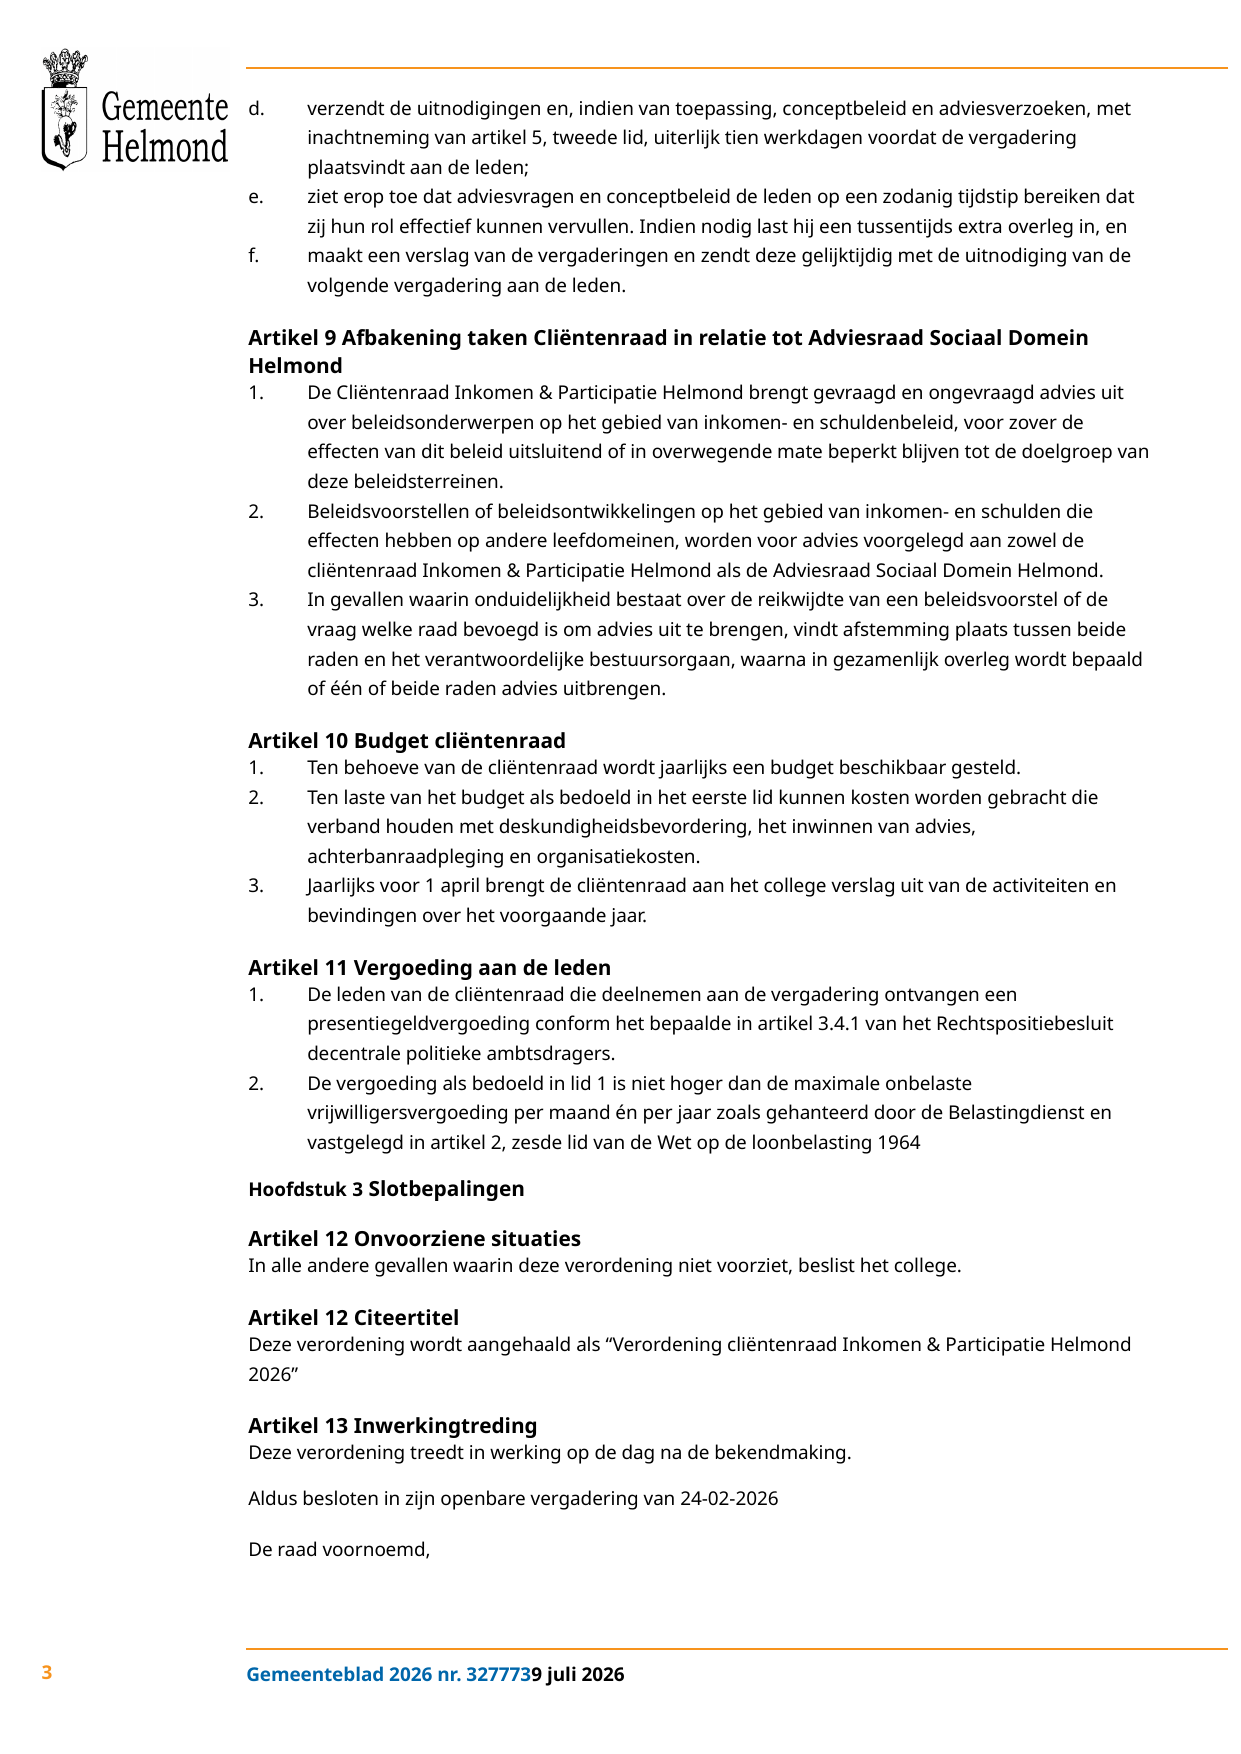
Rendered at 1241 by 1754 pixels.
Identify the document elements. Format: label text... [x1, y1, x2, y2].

list verzendt de uitnodigingen en, indien van toepassing, conceptbeleid en adviesverzoeken, met inachtneming van artikel 5, tweede lid, uiterlijk tien werkdagen voordat de vergadering plaatsvindt aan de leden; [248, 95, 1152, 180]
text Aldus besloten in zijn openbare vergadering van 24-02-2026 [248, 1485, 1152, 1511]
text Deze verordening treedt in werking op de dag na de bekendmaking. [248, 1439, 1152, 1465]
text Artikel 12 Onvoorziene situaties [248, 1224, 1152, 1252]
text Deze verordening wordt aangehaald als “Verordening cliëntenraad Inkomen & Participatie Helmond 2026” [248, 1331, 1152, 1386]
list Beleidsvoorstellen of beleidsontwikkelingen op het gebied van inkomen- en schulden die effecten hebben op andere leefdomeinen, worden voor advies voorgelegd aan zowel de cliëntenraad Inkomen & Participatie Helmond als de Adviesraad Sociaal Domein Helmond. [248, 498, 1152, 583]
text Artikel 12 Citeertitel [248, 1303, 1152, 1331]
list In gevallen waarin onduidelijkheid bestaat over de reikwijdte van een beleidsvoorstel of de vraag welke raad bevoegd is om advies uit te brengen, vindt afstemming plaats tussen beide raden en het verantwoordelijke bestuursorgaan, waarna in gezamenlijk overleg wordt bepaald of één of beide raden advies uitbrengen. [248, 587, 1152, 701]
text Hoofdstuk 3 Slotbepalingen [248, 1174, 1152, 1203]
text De raad voornoemd, [248, 1537, 1152, 1562]
list De leden van de cliëntenraad die deelnemen aan de vergadering ontvangen een presentiegeldvergoeding conform het bepaalde in artikel 3.4.1 van het Rechtspositiebesluit decentrale politieke ambtsdragers. [248, 981, 1152, 1066]
text Artikel 10 Budget cliëntenraad [248, 726, 1152, 754]
list De vergoeding als bedoeld in lid 1 is niet hoger dan de maximale onbelaste vrijwilligersvergoeding per maand én per jaar zoals gehanteerd door de Belastingdienst en vastgelegd in artikel 2, zesde lid van de Wet op de loonbelasting 1964 [248, 1070, 1152, 1155]
list Jaarlijks voor 1 april brengt de cliëntenraad aan het college verslag uit van de activiteiten en bevindingen over het voorgaande jaar. [248, 873, 1152, 928]
list Ten laste van het budget als bedoeld in het eerste lid kunnen kosten worden gebracht die verband houden met deskundigheidsbevordering, het inwinnen van advies, achterbanraadpleging en organisatiekosten. [248, 784, 1152, 869]
text In alle andere gevallen waarin deze verordening niet voorziet, beslist het college. [248, 1252, 1152, 1278]
list Ten behoeve van de cliëntenraad wordt jaarlijks een budget beschikbaar gesteld. [248, 754, 1152, 780]
list maakt een verslag van de vergaderingen en zendt deze gelijktijdig met de uitnodiging van de volgende vergadering aan de leden. [248, 243, 1152, 298]
picture [41, 47, 231, 172]
text Artikel 13 Inwerkingtreding [248, 1411, 1152, 1439]
text Artikel 11 Vergoeding aan de leden [248, 953, 1152, 981]
list De Cliëntenraad Inkomen & Participatie Helmond brengt gevraagd en ongevraagd advies uit over beleidsonderwerpen op het gebied van inkomen- en schuldenbeleid, voor zover de effecten van dit beleid uitsluitend of in overwegende mate beperkt blijven tot de doelgroep van deze beleidsterreinen. [248, 379, 1152, 494]
text Artikel 9 Afbakening taken Cliëntenraad in relatie tot Adviesraad Sociaal Domein Helmond [248, 323, 1152, 379]
list ziet erop toe dat adviesvragen en conceptbeleid de leden op een zodanig tijdstip bereiken dat zij hun rol effectief kunnen vervullen. Indien nodig last hij een tussentijds extra overleg in, en [248, 183, 1152, 239]
